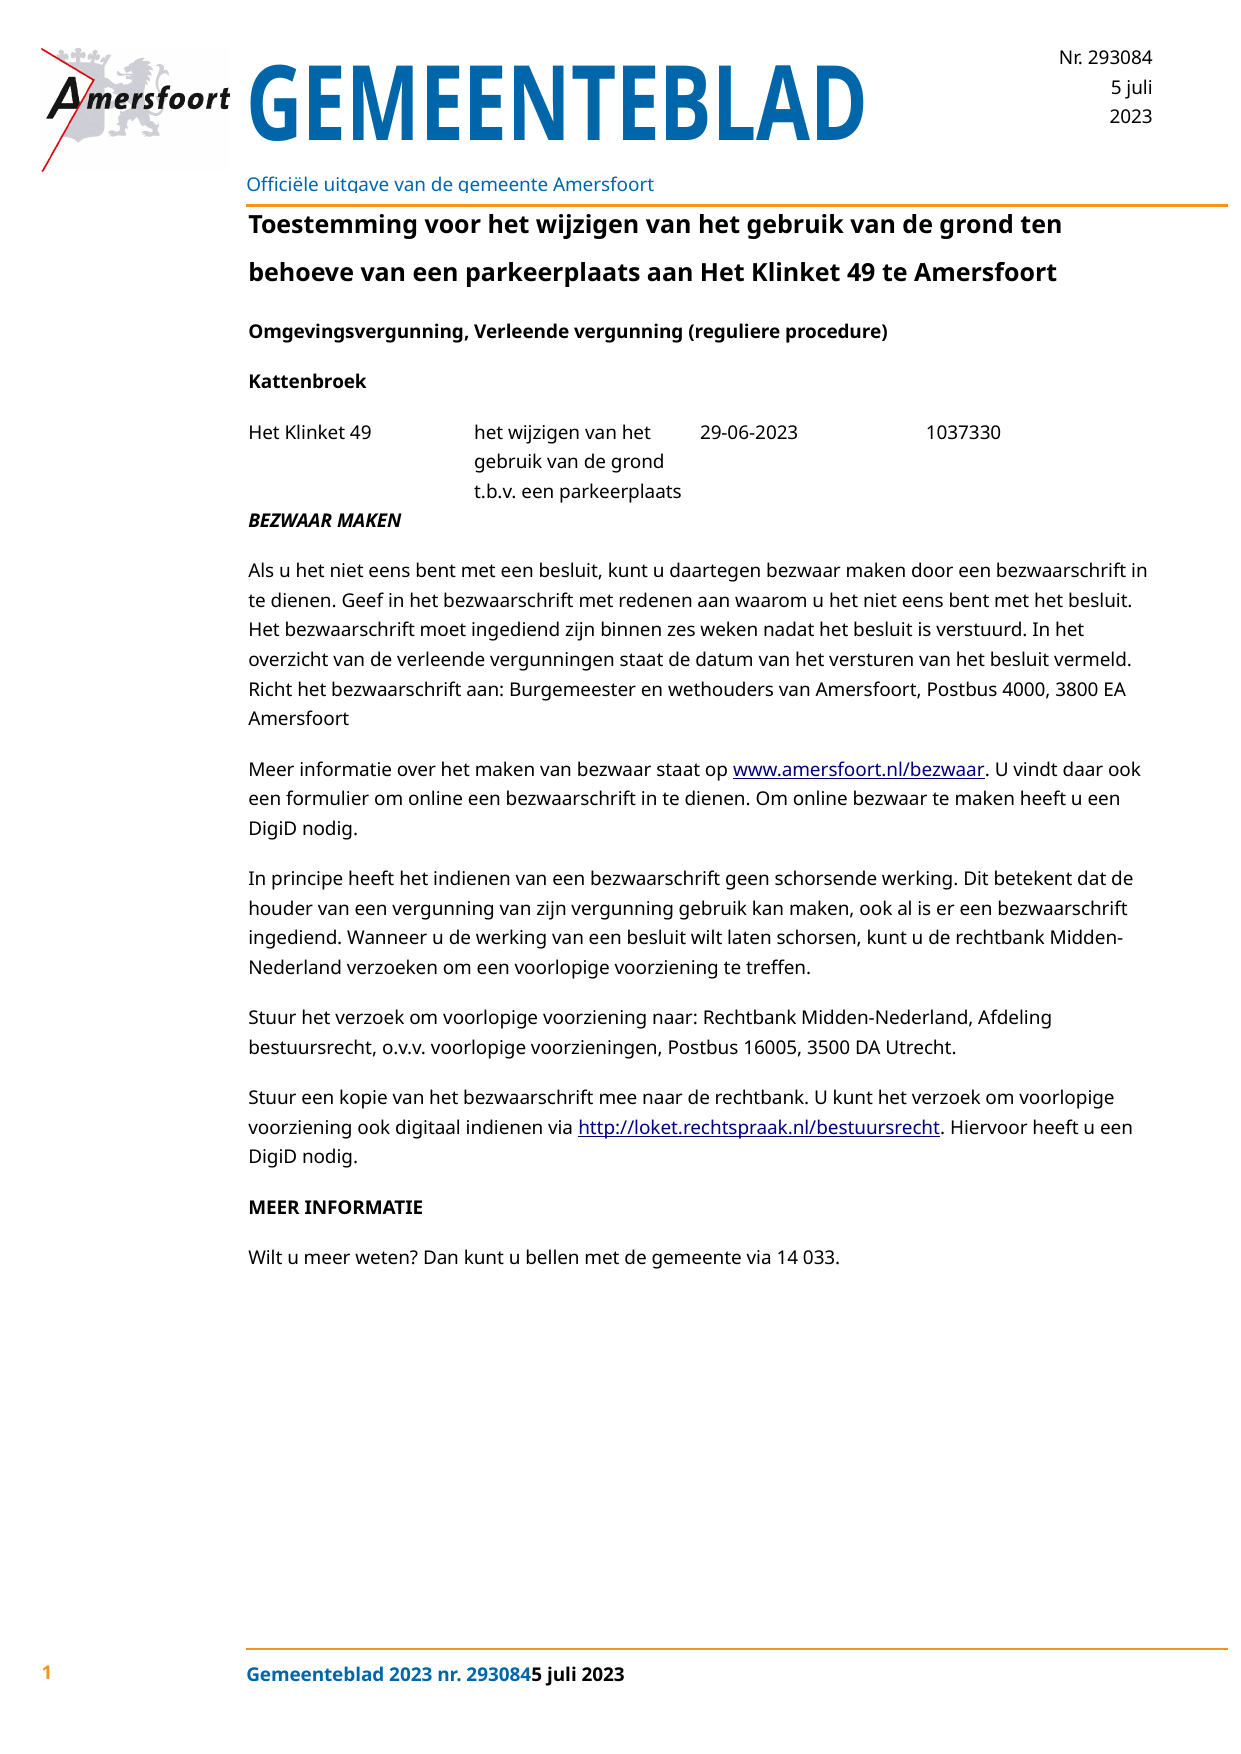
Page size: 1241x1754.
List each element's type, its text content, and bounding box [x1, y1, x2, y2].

table_header 29-06-2023 [700, 419, 926, 504]
table_header Het Klinket 49 [248, 419, 474, 504]
text MEER INFORMATIE [248, 1194, 1152, 1220]
text Wilt u meer weten? Dan kunt u bellen met de gemeente via 14 033. [248, 1244, 1152, 1270]
table_header 1037330 [926, 419, 1152, 504]
text BEZWAAR MAKEN [248, 507, 1152, 533]
text Meer informatie over het maken van bezwaar staat op www.amersfoort.nl/bezwaar. U vindt daar ook een formulier om online een bezwaarschrift in te dienen. Om online bezwaar te maken heeft u een DigiD nodig. [248, 756, 1152, 841]
picture [41, 47, 231, 172]
table_header het wijzigen van het gebruik van de grond t.b.v. een parkeerplaats [474, 419, 700, 504]
text Omgevingsvergunning, Verleende vergunning (reguliere procedure) [248, 318, 1152, 344]
text Toestemming voor het wijzigen van het gebruik van de grond ten behoeve van een parkeerplaats aan Het Klinket 49 te Amersfoort [248, 207, 1152, 288]
text Stuur het verzoek om voorlopige voorziening naar: Rechtbank Midden-Nederland, Afdeling bestuursrecht, o.v.v. voorlopige voorzieningen, Postbus 16005, 3500 DA Utrecht. [248, 1004, 1152, 1060]
text In principe heeft het indienen van een bezwaarschrift geen schorsende werking. Dit betekent dat de houder van een vergunning van zijn vergunning gebruik kan maken, ook al is er een bezwaarschrift ingediend. Wanneer u de werking van een besluit wilt laten schorsen, kunt u de rechtbank Midden-Nederland verzoeken om een voorlopige voorziening te treffen. [248, 865, 1152, 980]
text Stuur een kopie van het bezwaarschrift mee naar de rechtbank. U kunt het verzoek om voorlopige voorziening ook digitaal indienen via http://loket.rechtspraak.nl/bestuursrecht. Hiervoor heeft u een DigiD nodig. [248, 1084, 1152, 1169]
text Kattenbroek [248, 368, 1152, 394]
text Als u het niet eens bent met een besluit, kunt u daartegen bezwaar maken door een bezwaarschrift in te dienen. Geef in het bezwaarschrift met redenen aan waarom u het niet eens bent met het besluit. Het bezwaarschrift moet ingediend zijn binnen zes weken nadat het besluit is verstuurd. In het overzicht van de verleende vergunningen staat de datum van het versturen van het besluit vermeld. Richt het bezwaarschrift aan: Burgemeester en wethouders van Amersfoort, Postbus 4000, 3800 EA Amersfoort [248, 557, 1152, 731]
